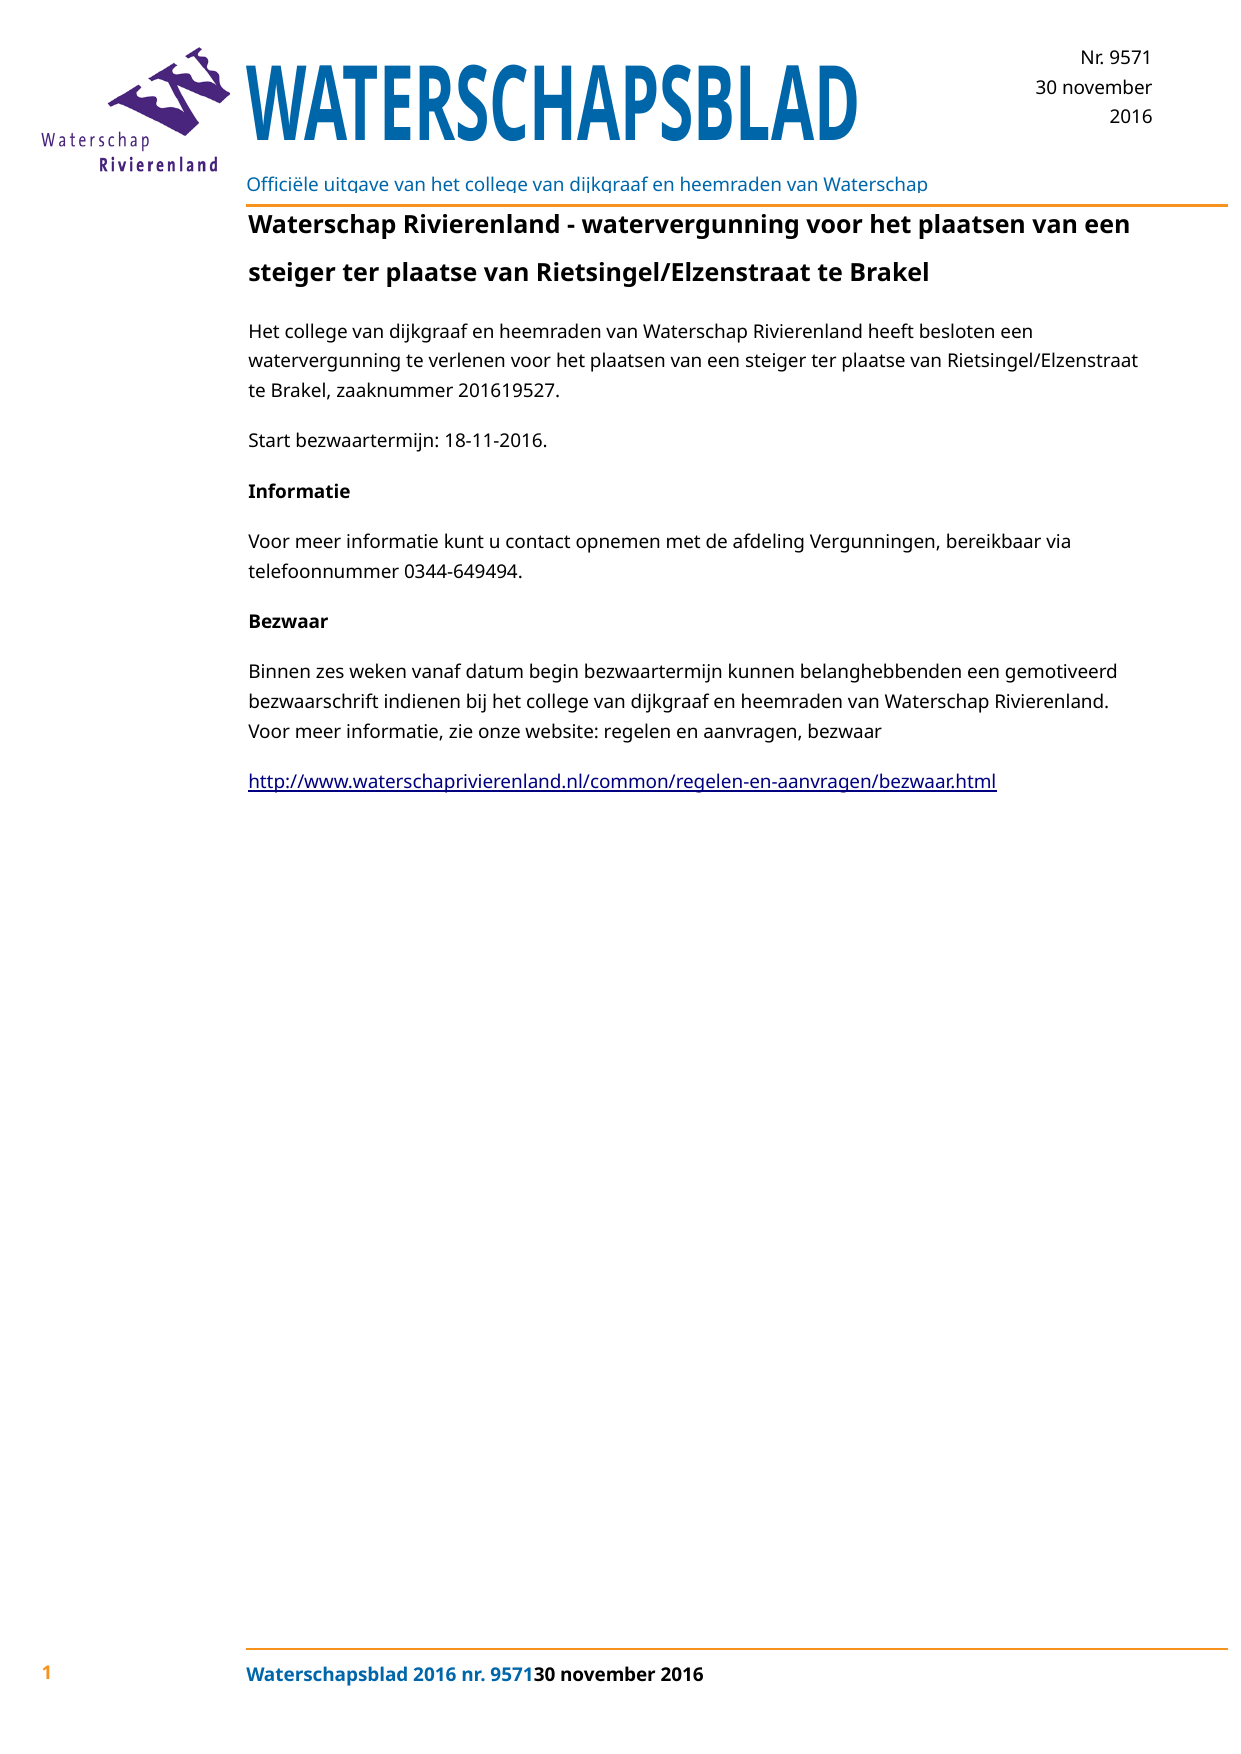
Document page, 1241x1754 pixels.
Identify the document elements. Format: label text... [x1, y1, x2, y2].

picture [41, 47, 231, 172]
text http://www.waterschaprivierenland.nl/common/regelen-en-aanvragen/bezwaar.html [248, 768, 1152, 794]
text Start bezwaartermijn: 18-11-2016. [248, 427, 1152, 453]
text Waterschap Rivierenland - watervergunning voor het plaatsen van een steiger ter plaatse van Rietsingel/Elzenstraat te Brakel [248, 207, 1152, 288]
text Informatie [248, 478, 1152, 504]
text Voor meer informatie kunt u contact opnemen met de afdeling Vergunningen, bereikbaar via telefoonnummer 0344-649494. [248, 528, 1152, 584]
text Het college van dijkgraaf en heemraden van Waterschap Rivierenland heeft besloten een watervergunning te verlenen voor het plaatsen van een steiger ter plaatse van Rietsingel/Elzenstraat te Brakel, zaaknummer 201619527. [248, 318, 1152, 403]
text Bezwaar [248, 608, 1152, 634]
text Binnen zes weken vanaf datum begin bezwaartermijn kunnen belanghebbenden een gemotiveerd bezwaarschrift indienen bij het college van dijkgraaf en heemraden van Waterschap Rivierenland. Voor meer informatie, zie onze website: regelen en aanvragen, bezwaar [248, 659, 1152, 744]
